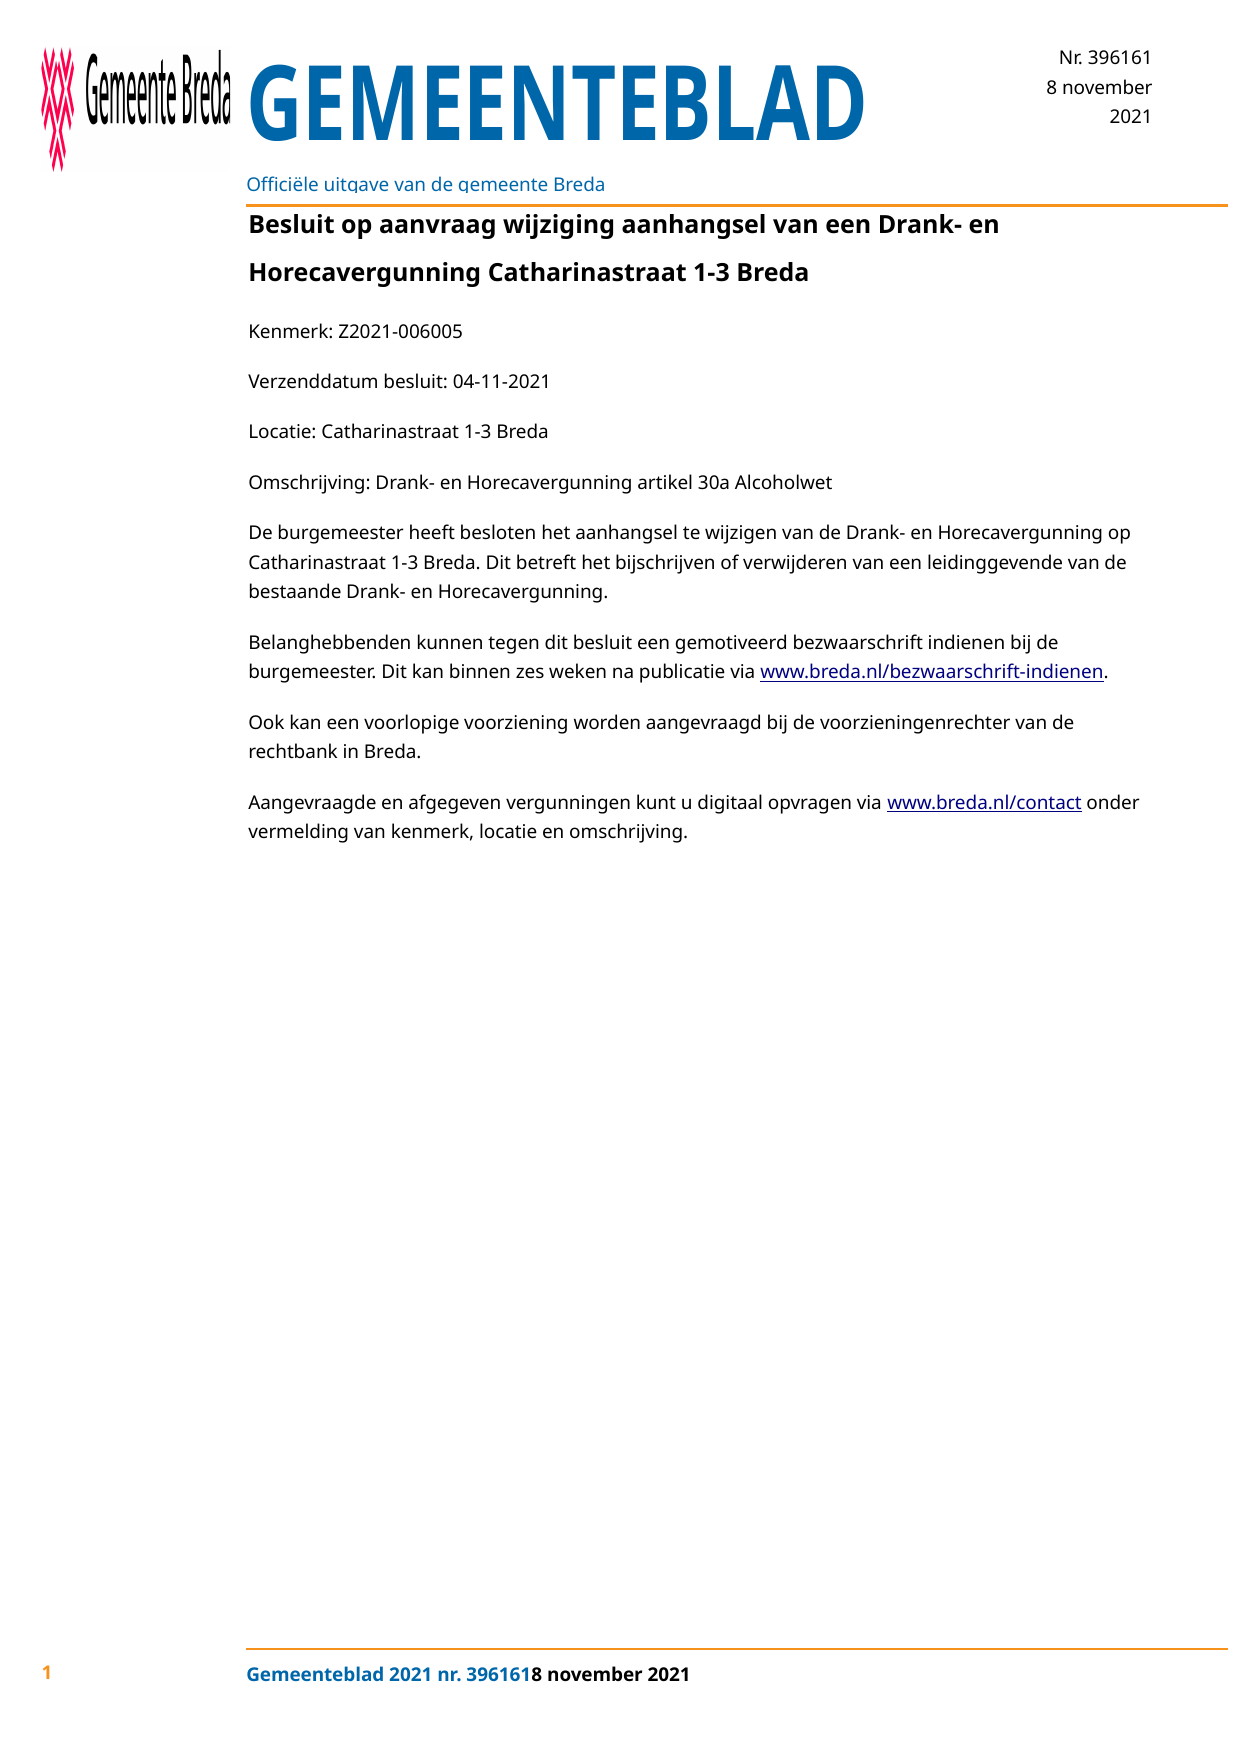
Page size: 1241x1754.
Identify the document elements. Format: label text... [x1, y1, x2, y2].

text De burgemeester heeft besloten het aanhangsel te wijzigen van de Drank- en Horecavergunning op Catharinastraat 1-3 Breda. Dit betreft het bijschrijven of verwijderen van een leidinggevende van de bestaande Drank- en Horecavergunning. [248, 519, 1152, 604]
text Aangevraagde en afgegeven vergunningen kunt u digitaal opvragen via www.breda.nl/contact onder vermelding van kenmerk, locatie en omschrijving. [248, 789, 1152, 844]
picture [41, 47, 231, 172]
text Kenmerk: Z2021-006005 [248, 318, 1152, 344]
text Besluit op aanvraag wijziging aanhangsel van een Drank- en Horecavergunning Catharinastraat 1-3 Breda [248, 207, 1152, 288]
text Verzenddatum besluit: 04-11-2021 [248, 368, 1152, 394]
text Locatie: Catharinastraat 1-3 Breda [248, 419, 1152, 444]
text Ook kan een voorlopige voorziening worden aangevraagd bij de voorzieningenrechter van de rechtbank in Breda. [248, 709, 1152, 764]
text Omschrijving: Drank- en Horecavergunning artikel 30a Alcoholwet [248, 469, 1152, 495]
text Belanghebbenden kunnen tegen dit besluit een gemotiveerd bezwaarschrift indienen bij de burgemeester. Dit kan binnen zes weken na publicatie via www.breda.nl/bezwaarschrift-indienen. [248, 629, 1152, 684]
